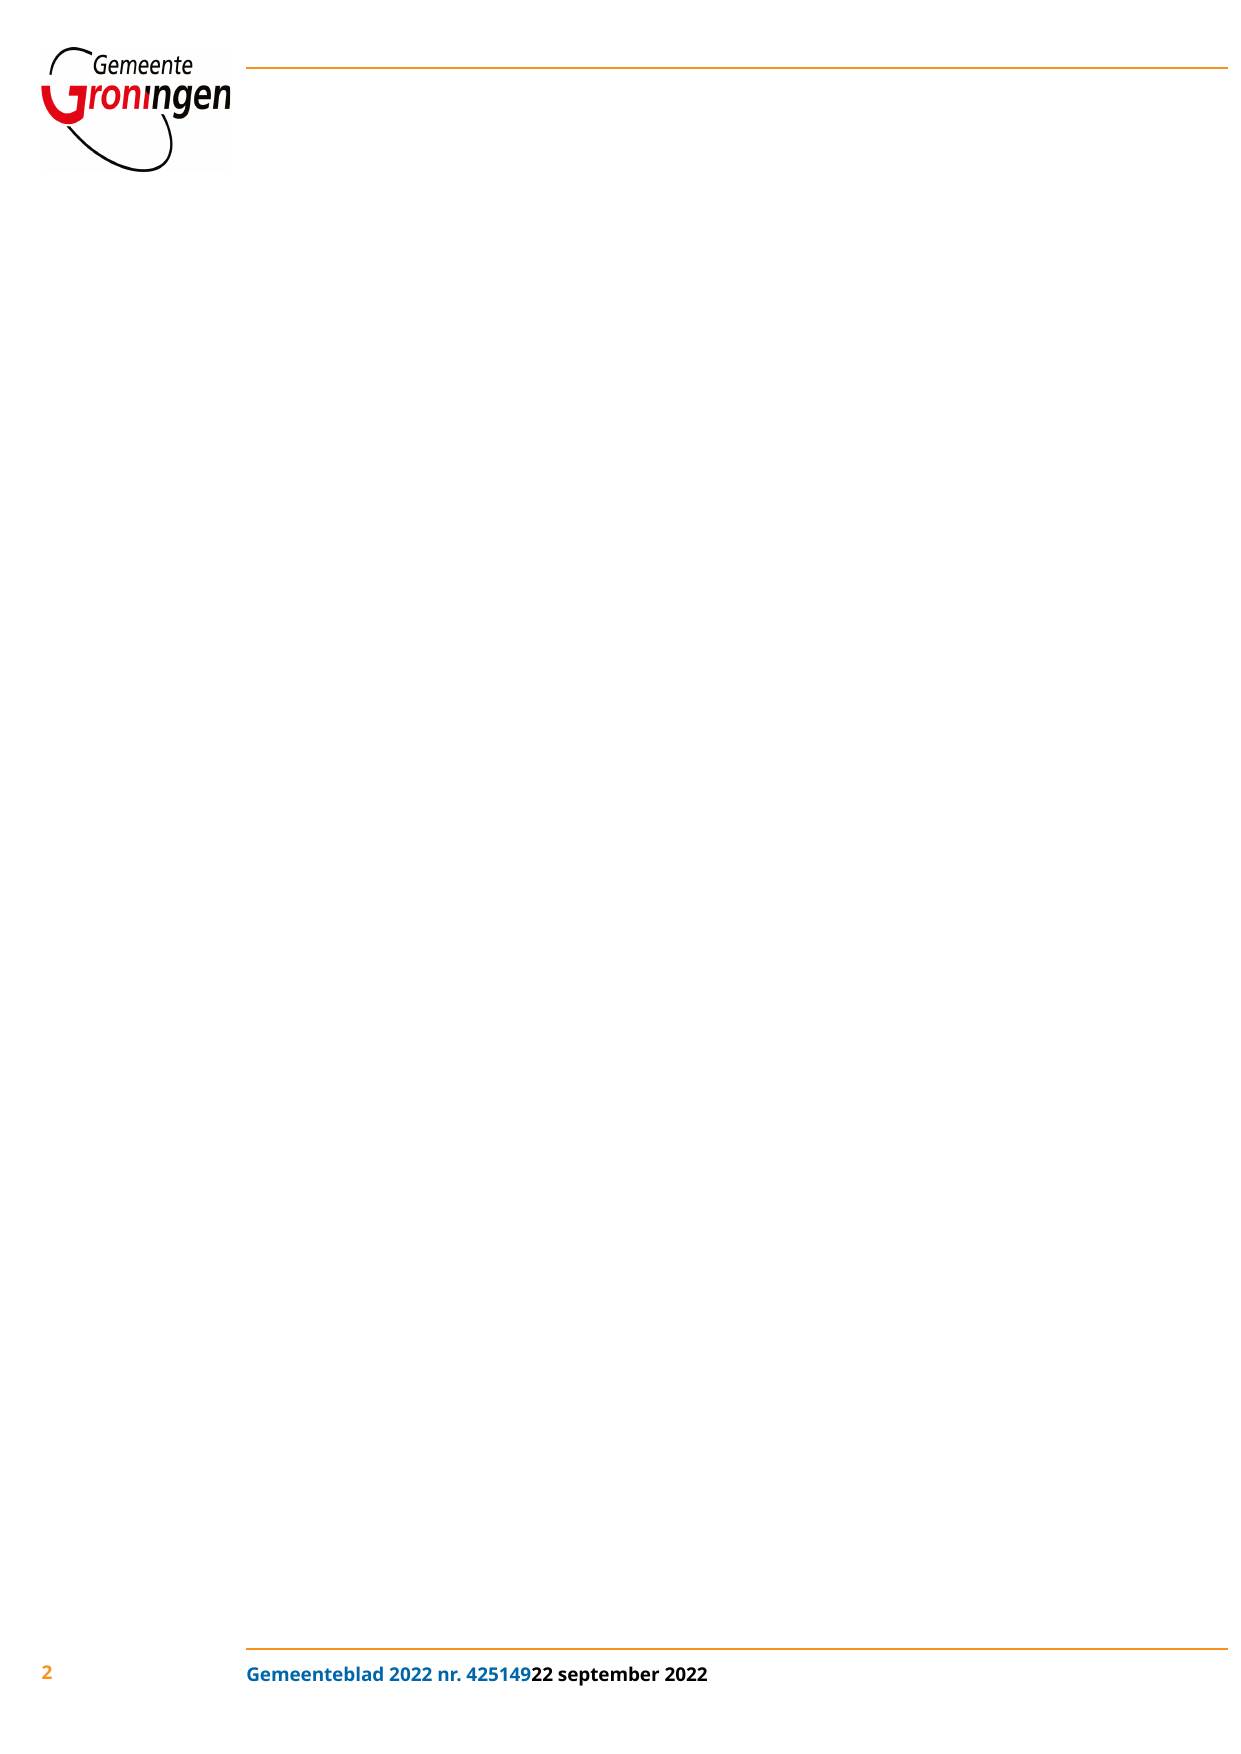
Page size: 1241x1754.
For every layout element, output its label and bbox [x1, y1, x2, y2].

picture [41, 47, 231, 172]
